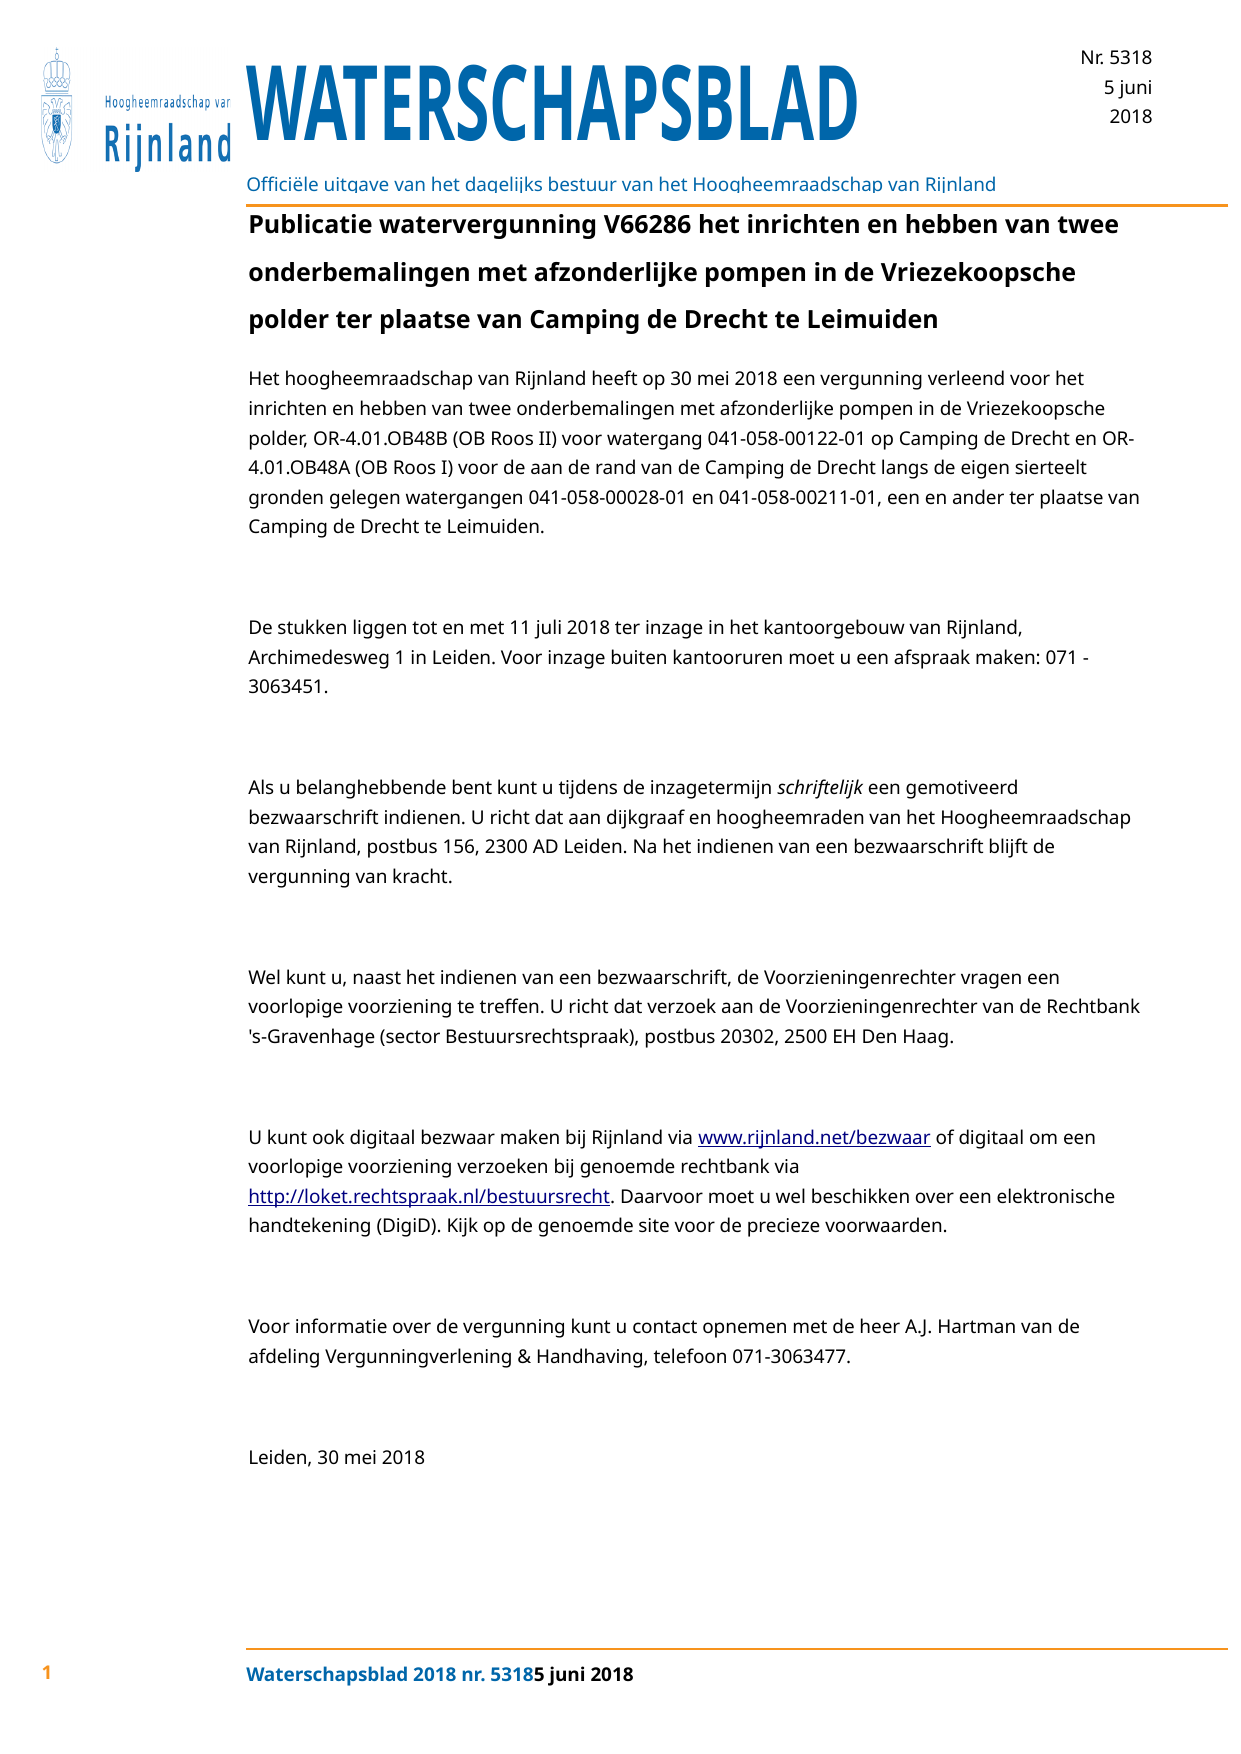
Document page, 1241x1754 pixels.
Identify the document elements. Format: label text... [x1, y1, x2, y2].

picture [41, 47, 231, 172]
text Leiden, 30 mei 2018 [248, 1444, 1152, 1469]
text Het hoogheemraadschap van Rijnland heeft op 30 mei 2018 een vergunning verleend voor het inrichten en hebben van twee onderbemalingen met afzonderlijke pompen in de Vriezekoopsche polder, OR-4.01.OB48B (OB Roos II) voor watergang 041-058-00122-01 op Camping de Drecht en OR-4.01.OB48A (OB Roos I) voor de aan de rand van de Camping de Drecht langs de eigen sierteelt gronden gelegen watergangen 041-058-00028-01 en 041-058-00211-01, een en ander ter plaatse van Camping de Drecht te Leimuiden. [248, 366, 1152, 539]
text De stukken liggen tot en met 11 juli 2018 ter inzage in het kantoorgebouw van Rijnland, Archimedesweg 1 in Leiden. Voor inzage buiten kantooruren moet u een afspraak maken: 071 - 3063451. [248, 614, 1152, 699]
text Wel kunt u, naast het indienen van een bezwaarschrift, de Voorzieningenrechter vragen een voorlopige voorziening te treffen. U richt dat verzoek aan de Voorzieningenrechter van de Rechtbank 's-Gravenhage (sector Bestuursrechtspraak), postbus 20302, 2500 EH Den Haag. [248, 964, 1152, 1049]
text Als u belanghebbende bent kunt u tijdens de inzagetermijn schriftelijk een gemotiveerd bezwaarschrift indienen. U richt dat aan dijkgraaf en hoogheemraden van het Hoogheemraadschap van Rijnland, postbus 156, 2300 AD Leiden. Na het indienen van een bezwaarschrift blijft de vergunning van kracht. [248, 774, 1152, 889]
text U kunt ook digitaal bezwaar maken bij Rijnland via www.rijnland.net/bezwaar of digitaal om een voorlopige voorziening verzoeken bij genoemde rechtbank via http://loket.rechtspraak.nl/bestuursrecht. Daarvoor moet u wel beschikken over een elektronische handtekening (DigiD). Kijk op de genoemde site voor de precieze voorwaarden. [248, 1124, 1152, 1238]
text Publicatie watervergunning V66286 het inrichten en hebben van twee onderbemalingen met afzonderlijke pompen in de Vriezekoopsche polder ter plaatse van Camping de Drecht te Leimuiden [248, 207, 1152, 336]
text Voor informatie over de vergunning kunt u contact opnemen met de heer A.J. Hartman van de afdeling Vergunningverlening & Handhaving, telefoon 071-3063477. [248, 1313, 1152, 1369]
